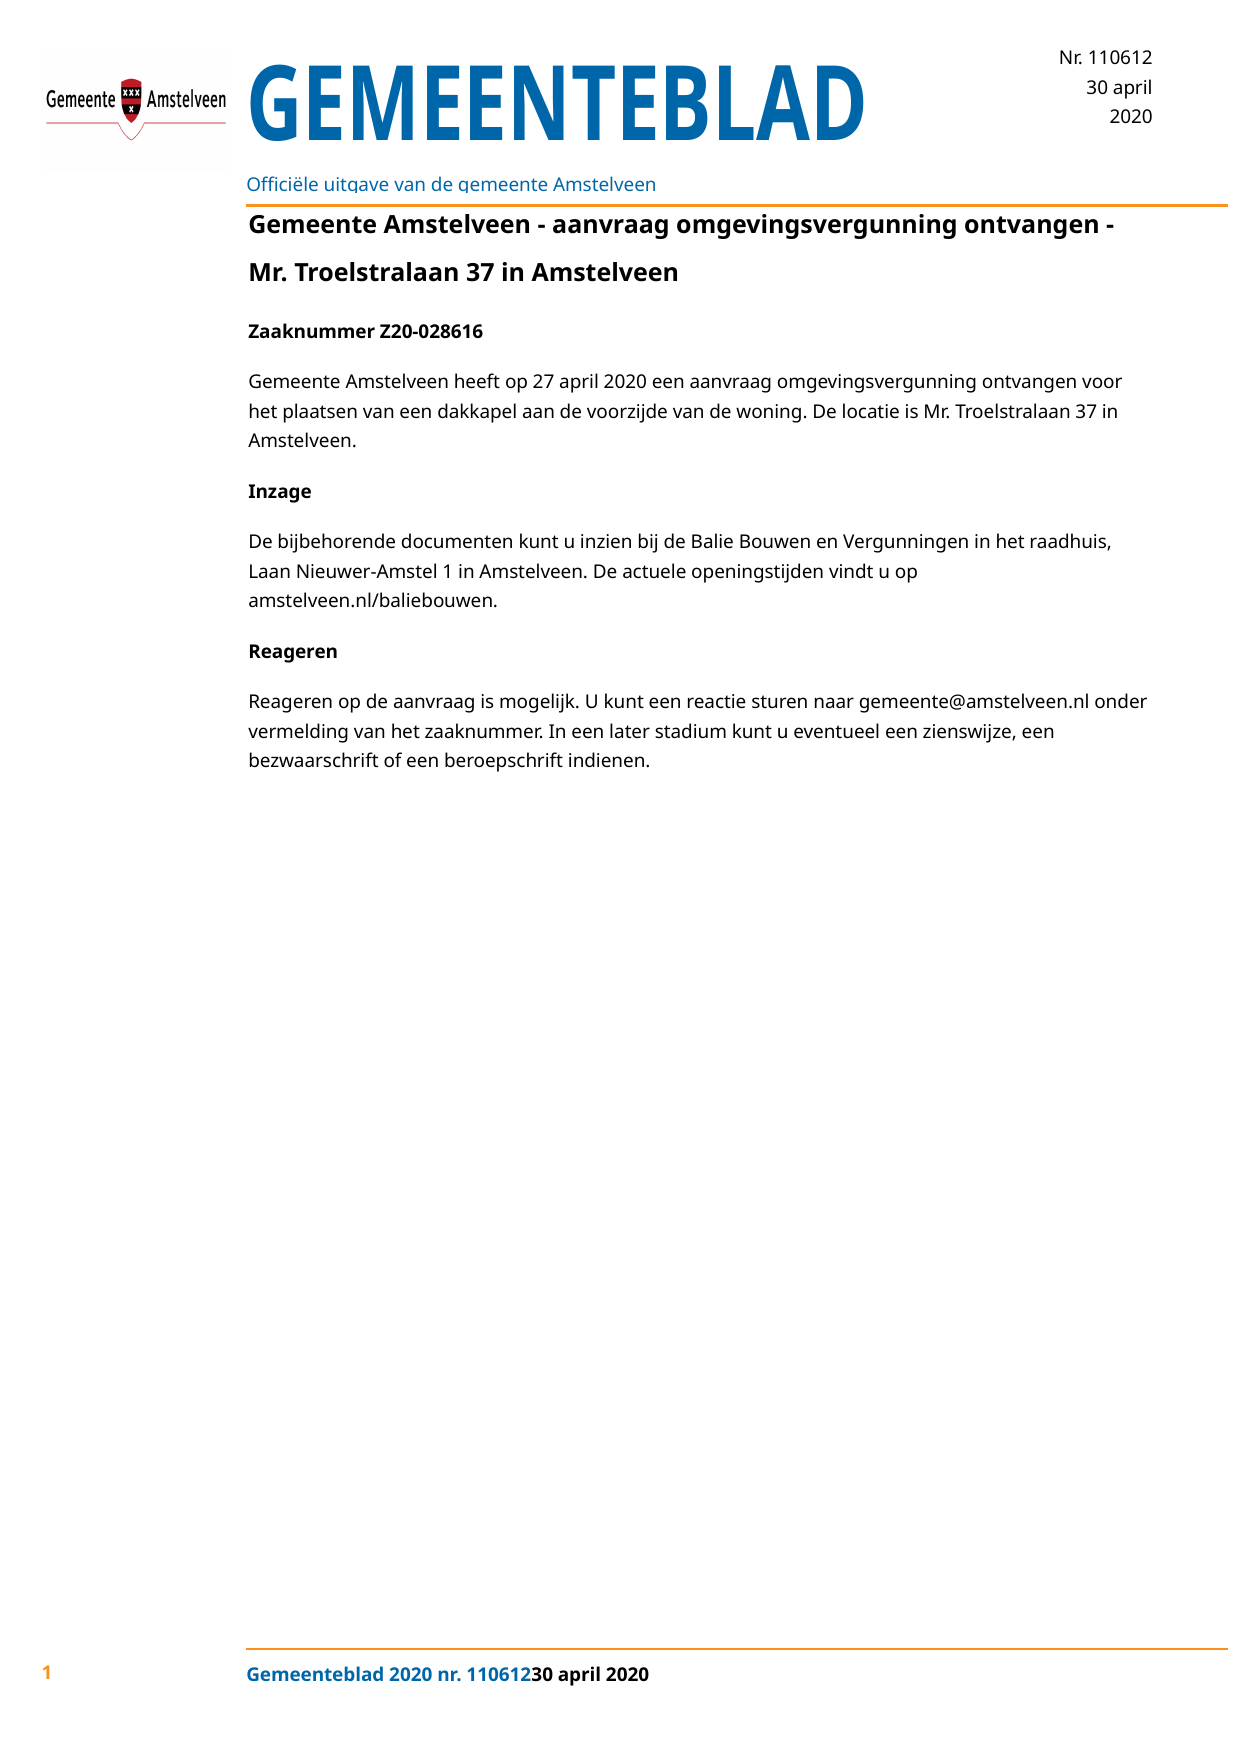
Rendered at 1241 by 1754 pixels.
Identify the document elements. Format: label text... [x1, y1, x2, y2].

text Zaaknummer Z20-028616 [248, 318, 1152, 344]
picture [41, 47, 231, 172]
text Reageren op de aanvraag is mogelijk. U kunt een reactie sturen naar gemeente@amstelveen.nl onder vermelding van het zaaknummer. In een later stadium kunt u eventueel een zienswijze, een bezwaarschrift of een beroepschrift indienen. [248, 688, 1152, 773]
text Inzage [248, 478, 1152, 504]
text Gemeente Amstelveen - aanvraag omgevingsvergunning ontvangen - Mr. Troelstralaan 37 in Amstelveen [248, 207, 1152, 288]
text De bijbehorende documenten kunt u inzien bij de Balie Bouwen en Vergunningen in het raadhuis, Laan Nieuwer-Amstel 1 in Amstelveen. De actuele openingstijden vindt u op amstelveen.nl/baliebouwen. [248, 528, 1152, 613]
text Gemeente Amstelveen heeft op 27 april 2020 een aanvraag omgevingsvergunning ontvangen voor het plaatsen van een dakkapel aan de voorzijde van de woning. De locatie is Mr. Troelstralaan 37 in Amstelveen. [248, 368, 1152, 453]
text Reageren [248, 638, 1152, 664]
